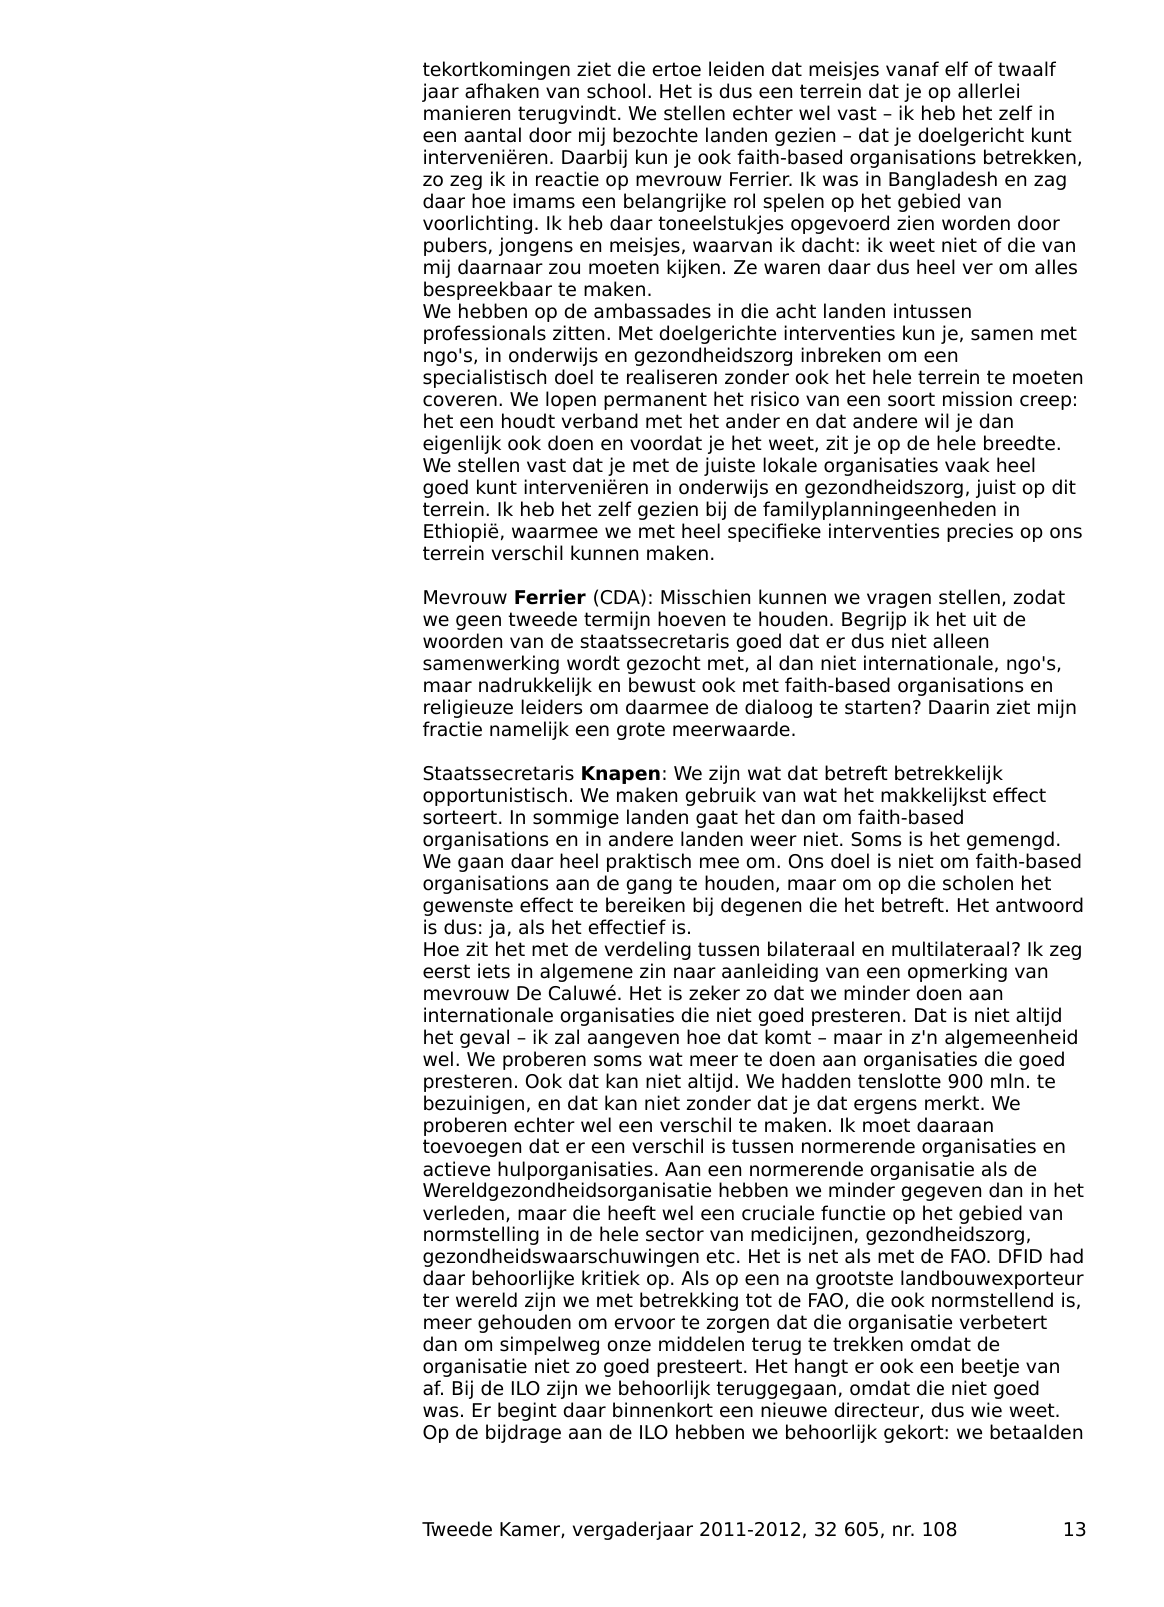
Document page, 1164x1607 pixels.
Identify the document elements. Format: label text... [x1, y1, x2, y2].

text Staatssecretaris Knapen: We zijn wat dat betreft betrekkelijk opportunistisch. We maken gebruik van wat het makkelijkst effect sorteert. In sommige landen gaat het dan om faith-based organisations en in andere landen weer niet. Soms is het gemengd. We gaan daar heel praktisch mee om. Ons doel is niet om faith-based organisations aan de gang te houden, maar om op die scholen het gewenste effect te bereiken bij degenen die het betreft. Het antwoord is dus: ja, als het effectief is. [422, 763, 1087, 939]
text We hebben op de ambassades in die acht landen intussen professionals zitten. Met doelgerichte interventies kun je, samen met ngo's, in onderwijs en gezondheidszorg inbreken om een specialistisch doel te realiseren zonder ook het hele terrein te moeten coveren. We lopen permanent het risico van een soort mission creep: het een houdt verband met het ander en dat andere wil je dan eigenlijk ook doen en voordat je het weet, zit je op de hele breedte. We stellen vast dat je met de juiste lokale organisaties vaak heel goed kunt interveniëren in onderwijs en gezondheidszorg, juist op dit terrein. Ik heb het zelf gezien bij de familyplanningeenheden in Ethiopië, waarmee we met heel specifieke interventies precies op ons terrein verschil kunnen maken. [422, 301, 1087, 564]
text Hoe zit het met de verdeling tussen bilateraal en multilateraal? Ik zeg eerst iets in algemene zin naar aanleiding van een opmerking van mevrouw De Caluwé. Het is zeker zo dat we minder doen aan internationale organisaties die niet goed presteren. Dat is niet altijd het geval – ik zal aangeven hoe dat komt – maar in z'n algemeenheid wel. We proberen soms wat meer te doen aan organisaties die goed presteren. Ook dat kan niet altijd. We hadden tenslotte 900 mln. te bezuinigen, en dat kan niet zonder dat je dat ergens merkt. We proberen echter wel een verschil te maken. Ik moet daaraan toevoegen dat er een verschil is tussen normerende organisaties en actieve hulporganisaties. Aan een normerende organisatie als de Wereldgezondheidsorganisatie hebben we minder gegeven dan in het verleden, maar die heeft wel een cruciale functie op het gebied van normstelling in de hele sector van medicijnen, gezondheidszorg, gezondheidswaarschuwingen etc. Het is net als met de FAO. DFID had daar behoorlijke kritiek op. Als op een na grootste landbouwexporteur ter wereld zijn we met betrekking tot de FAO, die ook normstellend is, meer gehouden om ervoor te zorgen dat die organisatie verbetert dan om simpelweg onze middelen terug te trekken omdat de organisatie niet zo goed presteert. Het hangt er ook een beetje van af. Bij de ILO zijn we behoorlijk teruggegaan, omdat die niet goed was. Er begint daar binnenkort een nieuwe directeur, dus wie weet. Op de bijdrage aan de ILO hebben we behoorlijk gekort: we betaalden [422, 939, 1087, 1444]
text tekortkomingen ziet die ertoe leiden dat meisjes vanaf elf of twaalf jaar afhaken van school. Het is dus een terrein dat je op allerlei manieren terugvindt. We stellen echter wel vast – ik heb het zelf in een aantal door mij bezochte landen gezien – dat je doelgericht kunt interveniëren. Daarbij kun je ook faith-based organisations betrekken, zo zeg ik in reactie op mevrouw Ferrier. Ik was in Bangladesh en zag daar hoe imams een belangrijke rol spelen op het gebied van voorlichting. Ik heb daar toneelstukjes opgevoerd zien worden door pubers, jongens en meisjes, waarvan ik dacht: ik weet niet of die van mij daarnaar zou moeten kijken. Ze waren daar dus heel ver om alles bespreekbaar te maken. [422, 59, 1087, 301]
text Mevrouw Ferrier (CDA): Misschien kunnen we vragen stellen, zodat we geen tweede termijn hoeven te houden. Begrijp ik het uit de woorden van de staatssecretaris goed dat er dus niet alleen samenwerking wordt gezocht met, al dan niet internationale, ngo's, maar nadrukkelijk en bewust ook met faith-based organisations en religieuze leiders om daarmee de dialoog te starten? Daarin ziet mijn fractie namelijk een grote meerwaarde. [422, 587, 1087, 741]
